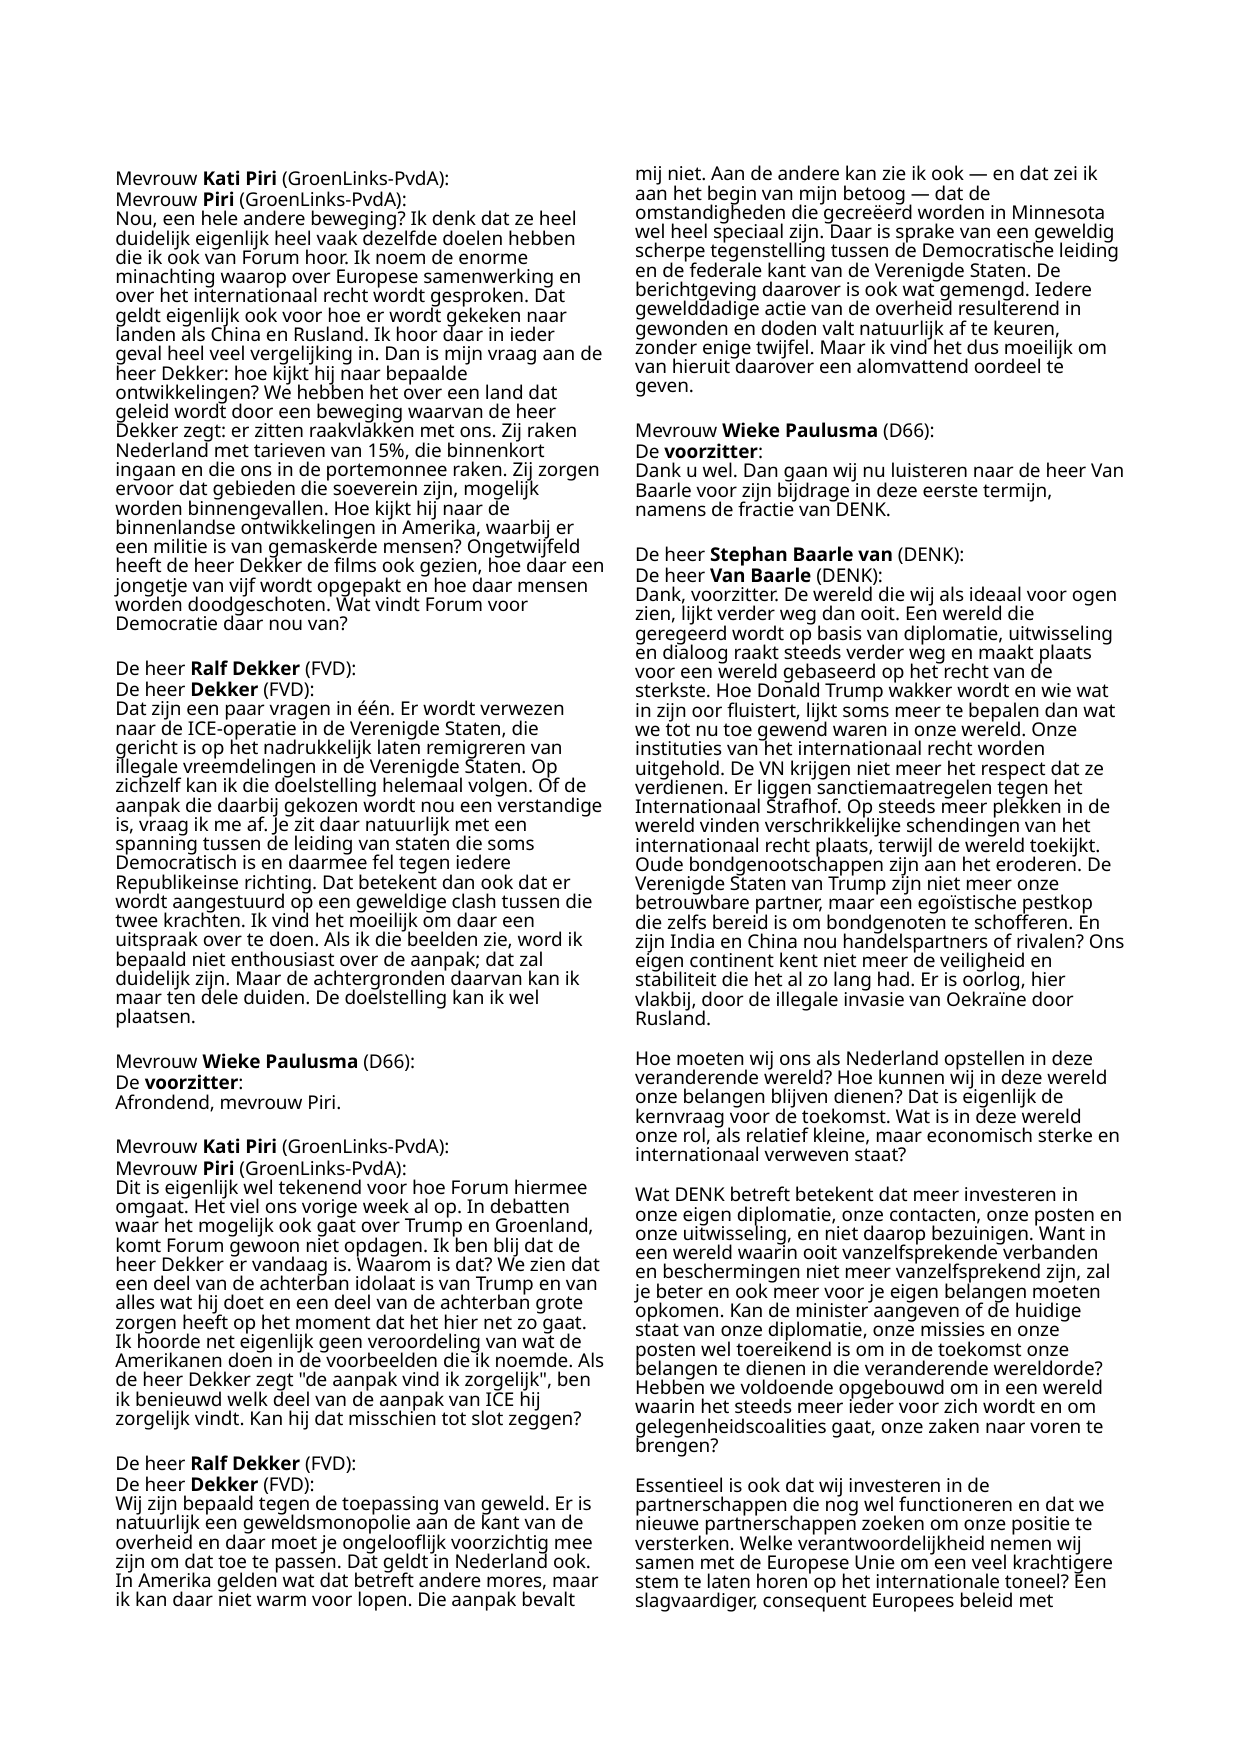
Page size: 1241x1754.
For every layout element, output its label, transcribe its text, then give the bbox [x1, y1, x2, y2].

text Essentieel is ook dat wij investeren in de partnerschappen die nog wel functioneren en dat we nieuwe partnerschappen zoeken om onze positie te versterken. Welke verantwoordelijkheid nemen wij samen met de Europese Unie om een veel krachtigere stem te laten horen op het internationale toneel? Een slagvaardiger, consequent Europees beleid met [635, 1477, 1125, 1612]
text Mevrouw Piri (GroenLinks-PvdA): [115, 191, 605, 210]
text Mevrouw Piri (GroenLinks-PvdA): [115, 1159, 605, 1179]
text Mevrouw Kati Piri (GroenLinks-PvdA): [115, 165, 605, 191]
text Mevrouw Wieke Paulusma (D66): [635, 417, 1125, 443]
text De heer Dekker (FVD): [115, 681, 605, 700]
text De heer Dekker (FVD): [115, 1476, 605, 1495]
text De heer Stephan Baarle van (DENK): [635, 541, 1125, 567]
text De heer Ralf Dekker (FVD): [115, 1450, 605, 1476]
text Dit is eigenlijk wel tekenend voor hoe Forum hiermee omgaat. Het viel ons vorige week al op. In debatten waar het mogelijk ook gaat over Trump en Groenland, komt Forum gewoon niet opdagen. Ik ben blij dat de heer Dekker er vandaag is. Waarom is dat? We zien dat een deel van de achterban idolaat is van Trump en van alles wat hij doet en een deel van de achterban grote zorgen heeft op het moment dat het hier net zo gaat. Ik hoorde net eigenlijk geen veroordeling van wat de Amerikanen doen in de voorbeelden die ik noemde. Als de heer Dekker zegt "de aanpak vind ik zorgelijk", ben ik benieuwd welk deel van de aanpak van ICE hij zorgelijk vindt. Kan hij dat misschien tot slot zeggen? [115, 1179, 605, 1429]
text Mevrouw Kati Piri (GroenLinks-PvdA): [115, 1134, 605, 1159]
text De heer Van Baarle (DENK): [635, 567, 1125, 586]
text Wij zijn bepaald tegen de toepassing van geweld. Er is natuurlijk een geweldsmonopolie aan de kant van de overheid en daar moet je ongelooflijk voorzichtig mee zijn om dat toe te passen. Dat geldt in Nederland ook. In Amerika gelden wat dat betreft andere mores, maar ik kan daar niet warm voor lopen. Die aanpak bevalt [115, 1495, 605, 1611]
text Hoe moeten wij ons als Nederland opstellen in deze veranderende wereld? Hoe kunnen wij in deze wereld onze belangen blijven dienen? Dat is eigenlijk de kernvraag voor de toekomst. Wat is in deze wereld onze rol, als relatief kleine, maar economisch sterke en internationaal verweven staat? [635, 1050, 1125, 1166]
text De heer Ralf Dekker (FVD): [115, 655, 605, 681]
text Dank u wel. Dan gaan wij nu luisteren naar de heer Van Baarle voor zijn bijdrage in deze eerste termijn, namens de fractie van DENK. [635, 462, 1125, 520]
text Dat zijn een paar vragen in één. Er wordt verwezen naar de ICE-operatie in de Verenigde Staten, die gericht is op het nadrukkelijk laten remigreren van illegale vreemdelingen in de Verenigde Staten. Op zichzelf kan ik die doelstelling helemaal volgen. Of de aanpak die daarbij gekozen wordt nou een verstandige is, vraag ik me af. Je zit daar natuurlijk met een spanning tussen de leiding van staten die soms Democratisch is en daarmee fel tegen iedere Republikeinse richting. Dat betekent dan ook dat er wordt aangestuurd op een geweldige clash tussen die twee krachten. Ik vind het moeilijk om daar een uitspraak over te doen. Als ik die beelden zie, word ik bepaald niet enthousiast over de aanpak; dat zal duidelijk zijn. Maar de achtergronden daarvan kan ik maar ten dele duiden. De doelstelling kan ik wel plaatsen. [115, 700, 605, 1028]
text Afrondend, mevrouw Piri. [115, 1094, 605, 1113]
text mij niet. Aan de andere kan zie ik ook — en dat zei ik aan het begin van mijn betoog — dat de omstandigheden die gecreëerd worden in Minnesota wel heel speciaal zijn. Daar is sprake van een geweldig scherpe tegenstelling tussen de Democratische leiding en de federale kant van de Verenigde Staten. De berichtgeving daarover is ook wat gemengd. Iedere gewelddadige actie van de overheid resulterend in gewonden en doden valt natuurlijk af te keuren, zonder enige twijfel. Maar ik vind het dus moeilijk om van hieruit daarover een alomvattend oordeel te geven. [635, 165, 1125, 397]
text Mevrouw Wieke Paulusma (D66): [115, 1049, 605, 1074]
text Wat DENK betreft betekent dat meer investeren in onze eigen diplomatie, onze contacten, onze posten en onze uitwisseling, en niet daarop bezuinigen. Want in een wereld waarin ooit vanzelfsprekende verbanden en beschermingen niet meer vanzelfsprekend zijn, zal je beter en ook meer voor je eigen belangen moeten opkomen. Kan de minister aangeven of de huidige staat van onze diplomatie, onze missies en onze posten wel toereikend is om in de toekomst onze belangen te dienen in die veranderende wereldorde? Hebben we voldoende opgebouwd om in een wereld waarin het steeds meer ieder voor zich wordt en om gelegenheidscoalities gaat, onze zaken naar voren te brengen? [635, 1186, 1125, 1456]
text Dank, voorzitter. De wereld die wij als ideaal voor ogen zien, lijkt verder weg dan ooit. Een wereld die geregeerd wordt op basis van diplomatie, uitwisseling en dialoog raakt steeds verder weg en maakt plaats voor een wereld gebaseerd op het recht van de sterkste. Hoe Donald Trump wakker wordt en wie wat in zijn oor fluistert, lijkt soms meer te bepalen dan wat we tot nu toe gewend waren in onze wereld. Onze instituties van het internationaal recht worden uitgehold. De VN krijgen niet meer het respect dat ze verdienen. Er liggen sanctiemaatregelen tegen het Internationaal Strafhof. Op steeds meer plekken in de wereld vinden verschrikkelijke schendingen van het internationaal recht plaats, terwijl de wereld toekijkt. Oude bondgenootschappen zijn aan het eroderen. De Verenigde Staten van Trump zijn niet meer onze betrouwbare partner, maar een egoïstische pestkop die zelfs bereid is om bondgenoten te schofferen. En zijn India en China nou handelspartners of rivalen? Ons eigen continent kent niet meer de veiligheid en stabiliteit die het al zo lang had. Er is oorlog, hier vlakbij, door de illegale invasie van Oekraïne door Rusland. [635, 586, 1125, 1029]
text De voorzitter: [115, 1074, 605, 1094]
text De voorzitter: [635, 443, 1125, 462]
text Nou, een hele andere beweging? Ik denk dat ze heel duidelijk eigenlijk heel vaak dezelfde doelen hebben die ik ook van Forum hoor. Ik noem de enorme minachting waarop over Europese samenwerking en over het internationaal recht wordt gesproken. Dat geldt eigenlijk ook voor hoe er wordt gekeken naar landen als China en Rusland. Ik hoor daar in ieder geval heel veel vergelijking in. Dan is mijn vraag aan de heer Dekker: hoe kijkt hij naar bepaalde ontwikkelingen? We hebben het over een land dat geleid wordt door een beweging waarvan de heer Dekker zegt: er zitten raakvlakken met ons. Zij raken Nederland met tarieven van 15%, die binnenkort ingaan en die ons in de portemonnee raken. Zij zorgen ervoor dat gebieden die soeverein zijn, mogelijk worden binnengevallen. Hoe kijkt hij naar de binnenlandse ontwikkelingen in Amerika, waarbij er een militie is van gemaskerde mensen? Ongetwijfeld heeft de heer Dekker de films ook gezien, hoe daar een jongetje van vijf wordt opgepakt en hoe daar mensen worden doodgeschoten. Wat vindt Forum voor Democratie daar nou van? [115, 210, 605, 634]
